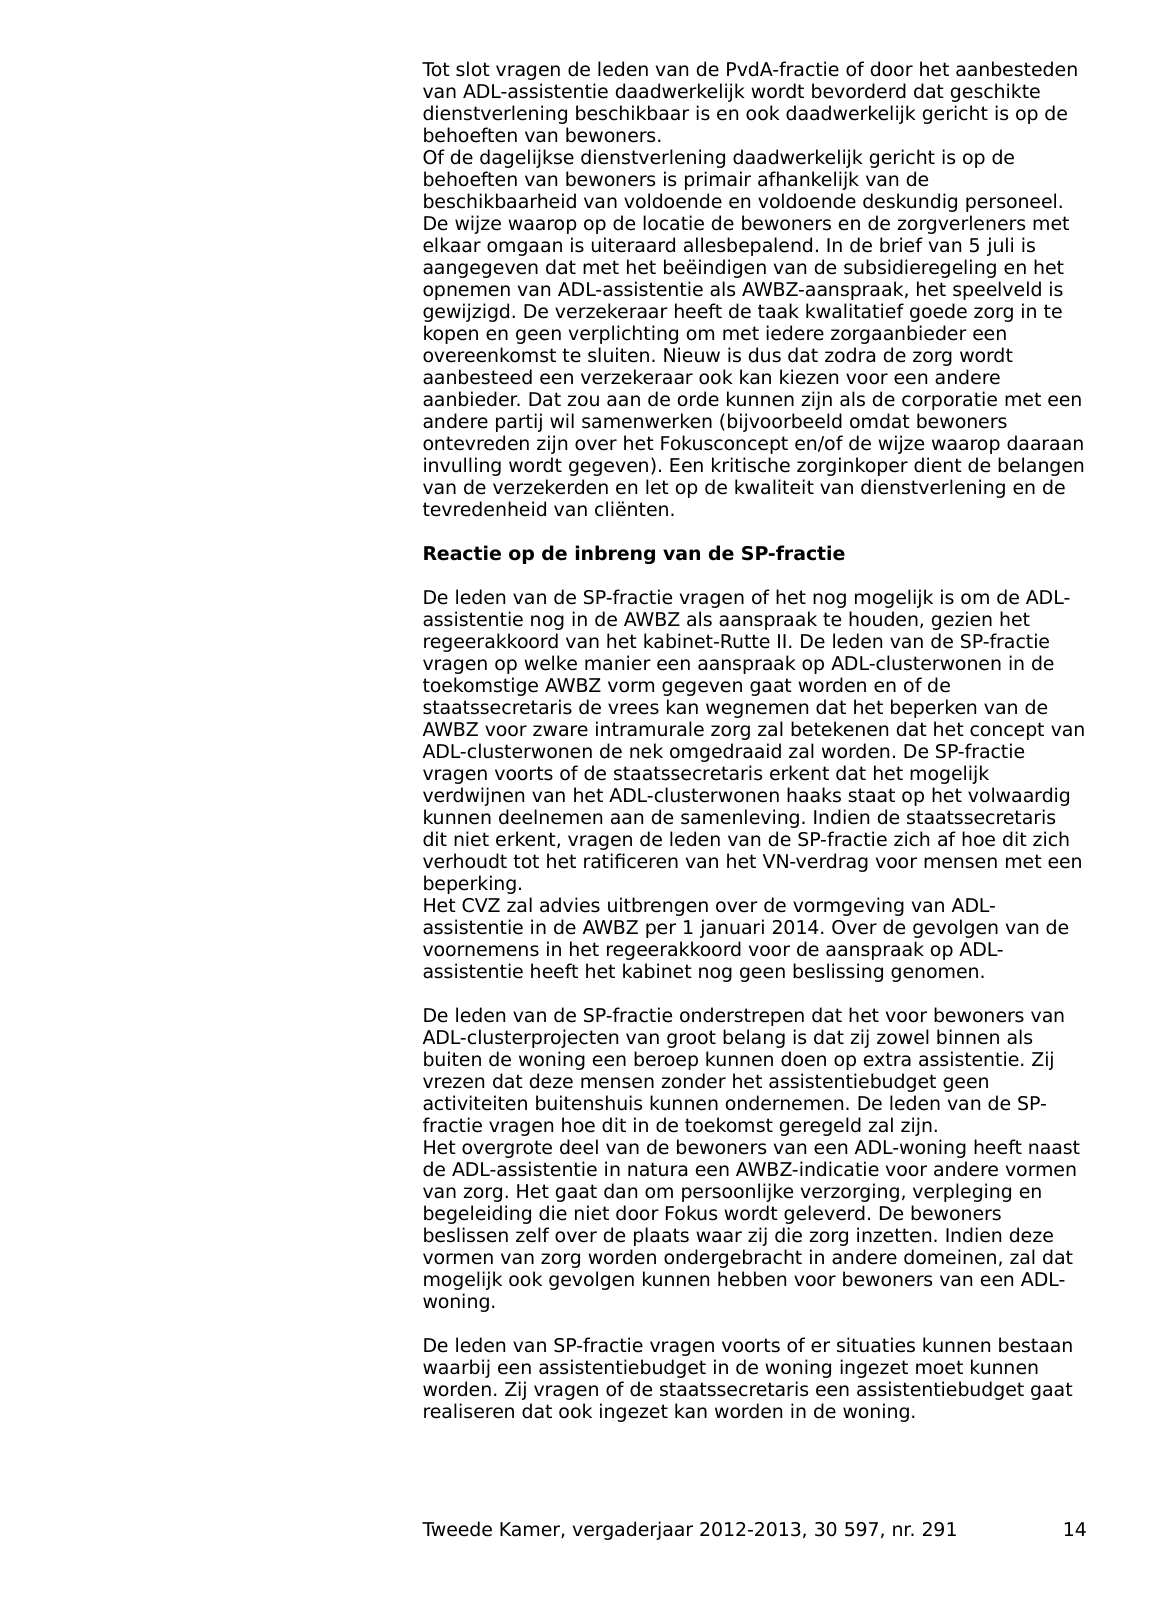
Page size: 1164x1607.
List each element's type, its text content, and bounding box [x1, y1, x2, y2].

text De leden van de SP-fractie onderstrepen dat het voor bewoners van ADL-clusterprojecten van groot belang is dat zij zowel binnen als buiten de woning een beroep kunnen doen op extra assistentie. Zij vrezen dat deze mensen zonder het assistentiebudget geen activiteiten buitenshuis kunnen ondernemen. De leden van de SP-fractie vragen hoe dit in de toekomst geregeld zal zijn. [422, 1005, 1087, 1137]
text De leden van SP-fractie vragen voorts of er situaties kunnen bestaan waarbij een assistentiebudget in de woning ingezet moet kunnen worden. Zij vragen of de staatssecretaris een assistentiebudget gaat realiseren dat ook ingezet kan worden in de woning. [422, 1335, 1087, 1423]
text Het CVZ zal advies uitbrengen over de vormgeving van ADL-assistentie in de AWBZ per 1 januari 2014. Over de gevolgen van de voornemens in het regeerakkoord voor de aanspraak op ADL-assistentie heeft het kabinet nog geen beslissing genomen. [422, 895, 1087, 983]
text De leden van de SP-fractie vragen of het nog mogelijk is om de ADL-assistentie nog in de AWBZ als aanspraak te houden, gezien het regeerakkoord van het kabinet-Rutte II. De leden van de SP-fractie vragen op welke manier een aanspraak op ADL-clusterwonen in de toekomstige AWBZ vorm gegeven gaat worden en of de staatssecretaris de vrees kan wegnemen dat het beperken van de AWBZ voor zware intramurale zorg zal betekenen dat het concept van ADL-clusterwonen de nek omgedraaid zal worden. De SP-fractie vragen voorts of de staatssecretaris erkent dat het mogelijk verdwijnen van het ADL-clusterwonen haaks staat op het volwaardig kunnen deelnemen aan de samenleving. Indien de staatssecretaris dit niet erkent, vragen de leden van de SP-fractie zich af hoe dit zich verhoudt tot het ratificeren van het VN-verdrag voor mensen met een beperking. [422, 587, 1087, 895]
subtitle Reactie op de inbreng van de SP-fractie [422, 543, 1087, 565]
text Of de dagelijkse dienstverlening daadwerkelijk gericht is op de behoeften van bewoners is primair afhankelijk van de beschikbaarheid van voldoende en voldoende deskundig personeel. De wijze waarop op de locatie de bewoners en de zorgverleners met elkaar omgaan is uiteraard allesbepalend. In de brief van 5 juli is aangegeven dat met het beëindigen van de subsidieregeling en het opnemen van ADL-assistentie als AWBZ-aanspraak, het speelveld is gewijzigd. De verzekeraar heeft de taak kwalitatief goede zorg in te kopen en geen verplichting om met iedere zorgaanbieder een overeenkomst te sluiten. Nieuw is dus dat zodra de zorg wordt aanbesteed een verzekeraar ook kan kiezen voor een andere aanbieder. Dat zou aan de orde kunnen zijn als de corporatie met een andere partij wil samenwerken (bijvoorbeeld omdat bewoners ontevreden zijn over het Fokusconcept en/of de wijze waarop daaraan invulling wordt gegeven). Een kritische zorginkoper dient de belangen van de verzekerden en let op de kwaliteit van dienstverlening en de tevredenheid van cliënten. [422, 147, 1087, 521]
text Het overgrote deel van de bewoners van een ADL-woning heeft naast de ADL-assistentie in natura een AWBZ-indicatie voor andere vormen van zorg. Het gaat dan om persoonlijke verzorging, verpleging en begeleiding die niet door Fokus wordt geleverd. De bewoners beslissen zelf over de plaats waar zij die zorg inzetten. Indien deze vormen van zorg worden ondergebracht in andere domeinen, zal dat mogelijk ook gevolgen kunnen hebben voor bewoners van een ADL-woning. [422, 1137, 1087, 1312]
text Tot slot vragen de leden van de PvdA-fractie of door het aanbesteden van ADL-assistentie daadwerkelijk wordt bevorderd dat geschikte dienstverlening beschikbaar is en ook daadwerkelijk gericht is op de behoeften van bewoners. [422, 59, 1087, 147]
